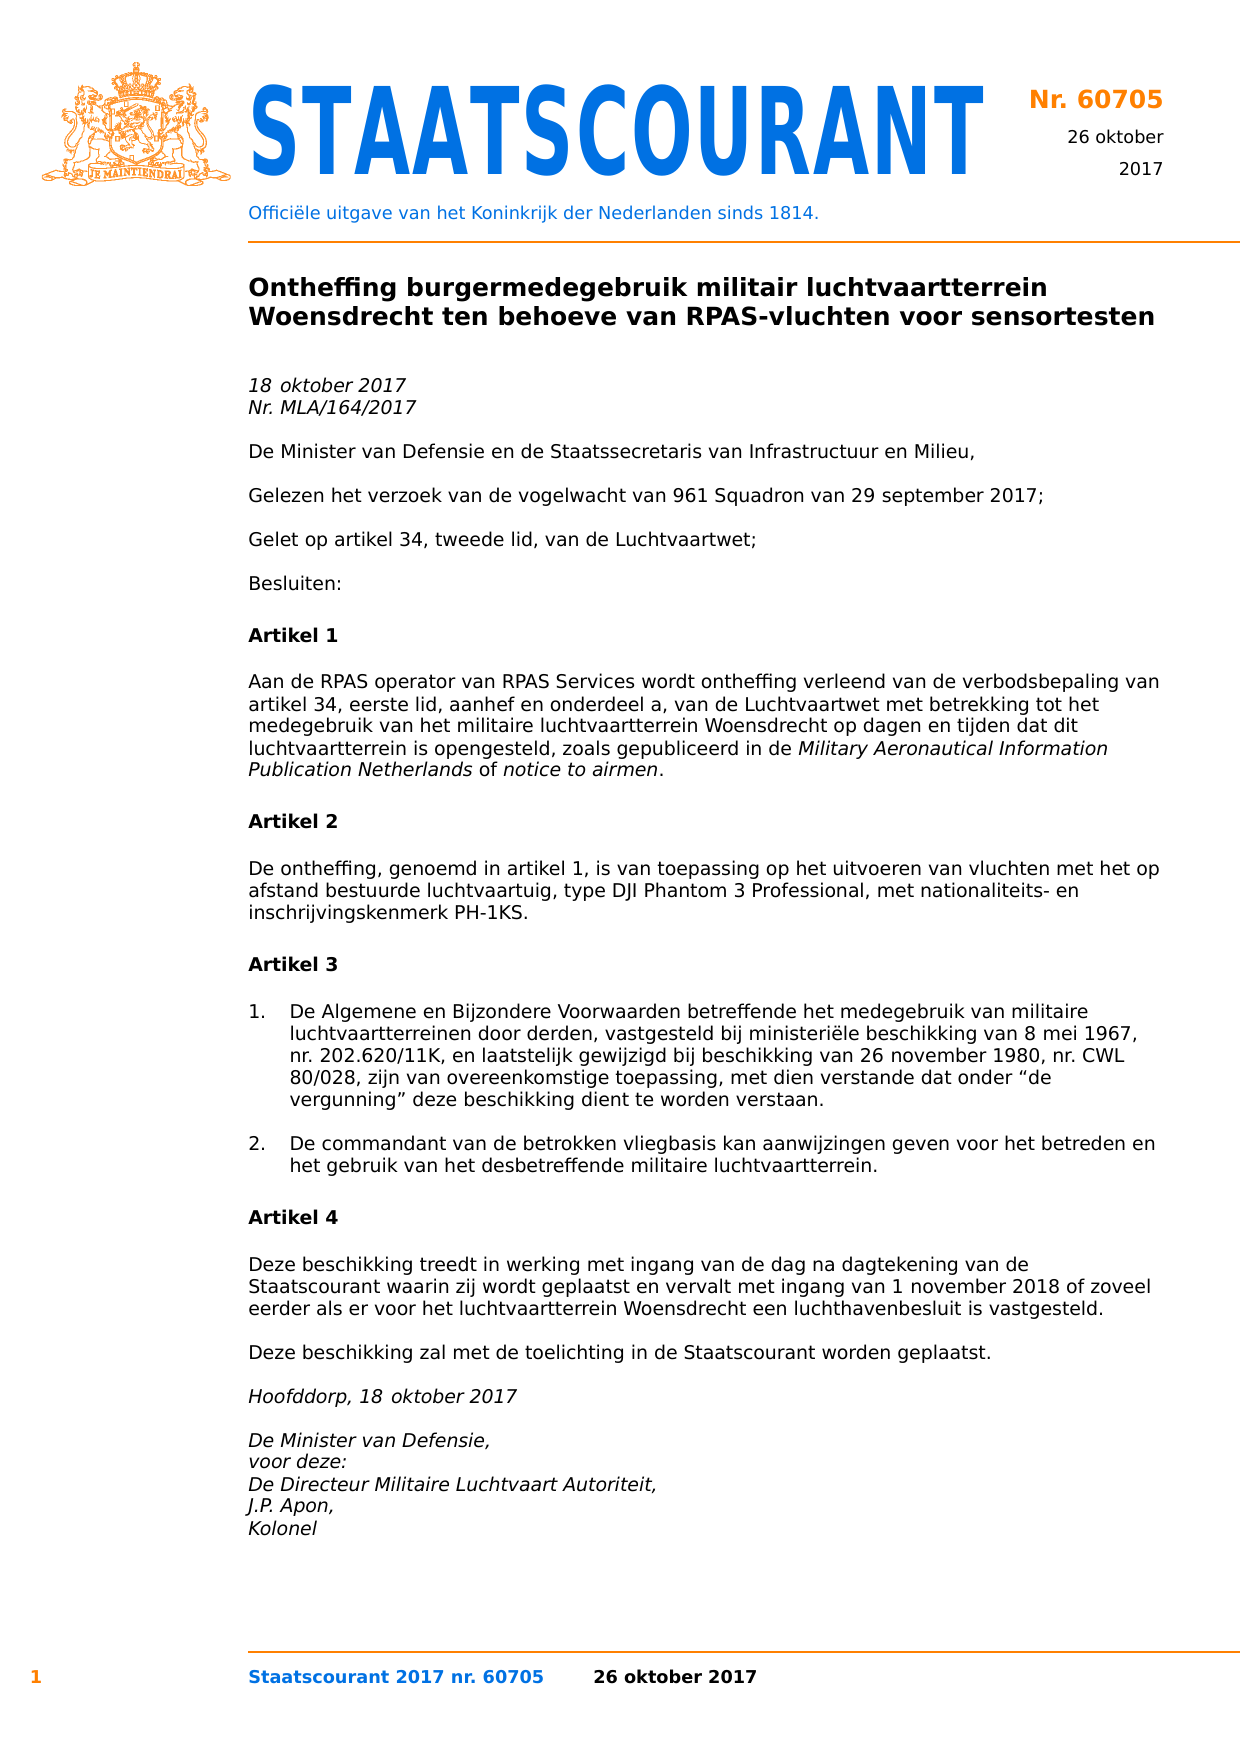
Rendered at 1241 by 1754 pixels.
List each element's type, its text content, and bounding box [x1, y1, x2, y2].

text Deze beschikking treedt in werking met ingang van de dag na dagtekening van de Staatscourant waarin zij wordt geplaatst en vervalt met ingang van 1 november 2018 of zoveel eerder als er voor het luchtvaartterrein Woensdrecht een luchthavenbesluit is vastgesteld. [248, 1254, 1163, 1320]
text Aan de RPAS operator van RPAS Services wordt ontheffing verleend van de verbodsbepaling van artikel 34, eerste lid, aanhef en onderdeel a, van de Luchtvaartwet met betrekking tot het medegebruik van het militaire luchtvaartterrein Woensdrecht op dagen en tijden dat dit luchtvaartterrein is opengesteld, zoals gepubliceerd in de Military Aeronautical Information Publication Netherlands of notice to airmen. [248, 671, 1163, 781]
table_header [25, 62, 248, 241]
table_header STAATSCOURANT [248, 62, 998, 203]
text De ontheffing, genoemd in artikel 1, is van toepassing op het uitvoeren van vluchten met het op afstand bestuurde luchtvaartuig, type DJI Phantom 3 Professional, met nationaliteits- en inschrijvingskenmerk PH-1KS. [248, 858, 1163, 924]
table_cell Officiële uitgave van het Koninkrijk der Nederlanden sinds 1814. [248, 203, 1240, 241]
text Besluiten: [248, 572, 1163, 594]
text Gelezen het verzoek van de vogelwacht van 961 Squadron van 29 september 2017; [248, 485, 1163, 507]
table_cell 2017 [998, 153, 1240, 203]
table_header Nr. 60705 [998, 62, 1240, 121]
subtitle Artikel 3 [248, 954, 1163, 976]
subtitle Artikel 4 [248, 1207, 1163, 1229]
subtitle Ontheffing burgermedegebruik militair luchtvaartterrein Woensdrecht ten behoeve van RPAS-vluchten voor sensortesten [248, 273, 1163, 331]
subtitle Artikel 2 [248, 811, 1163, 833]
text 2. De commandant van de betrokken vliegbasis kan aanwijzingen geven voor het betreden en het gebruik van het desbetreffende militaire luchtvaartterrein. [248, 1133, 1163, 1177]
text Gelet op artikel 34, tweede lid, van de Luchtvaartwet; [248, 529, 1163, 551]
subtitle Artikel 1 [248, 624, 1163, 646]
text Deze beschikking zal met de toelichting in de Staatscourant worden geplaatst. [248, 1342, 1163, 1364]
text Nr. MLA/164/2017 [248, 397, 1163, 419]
text 18 oktober 2017 [248, 375, 1163, 397]
table_cell 26 oktober [998, 121, 1240, 153]
picture [41, 62, 231, 186]
text Hoofddorp, 18 oktober 2017 [248, 1386, 1163, 1408]
text De Minister van Defensie en de Staatssecretaris van Infrastructuur en Milieu, [248, 441, 1163, 463]
text De Minister van Defensie, voor deze: De Directeur Militaire Luchtvaart Autoriteit, J.P. Apon, Kolonel [248, 1429, 1163, 1539]
text 1. De Algemene en Bijzondere Voorwaarden betreffende het medegebruik van militaire luchtvaartterreinen door derden, vastgesteld bij ministeriële beschikking van 8 mei 1967, nr. 202.620/11K, en laatstelijk gewijzigd bij beschikking van 26 november 1980, nr. CWL 80/028, zijn van overeenkomstige toepassing, met dien verstande dat onder “de vergunning” deze beschikking dient te worden verstaan. [248, 1001, 1163, 1111]
